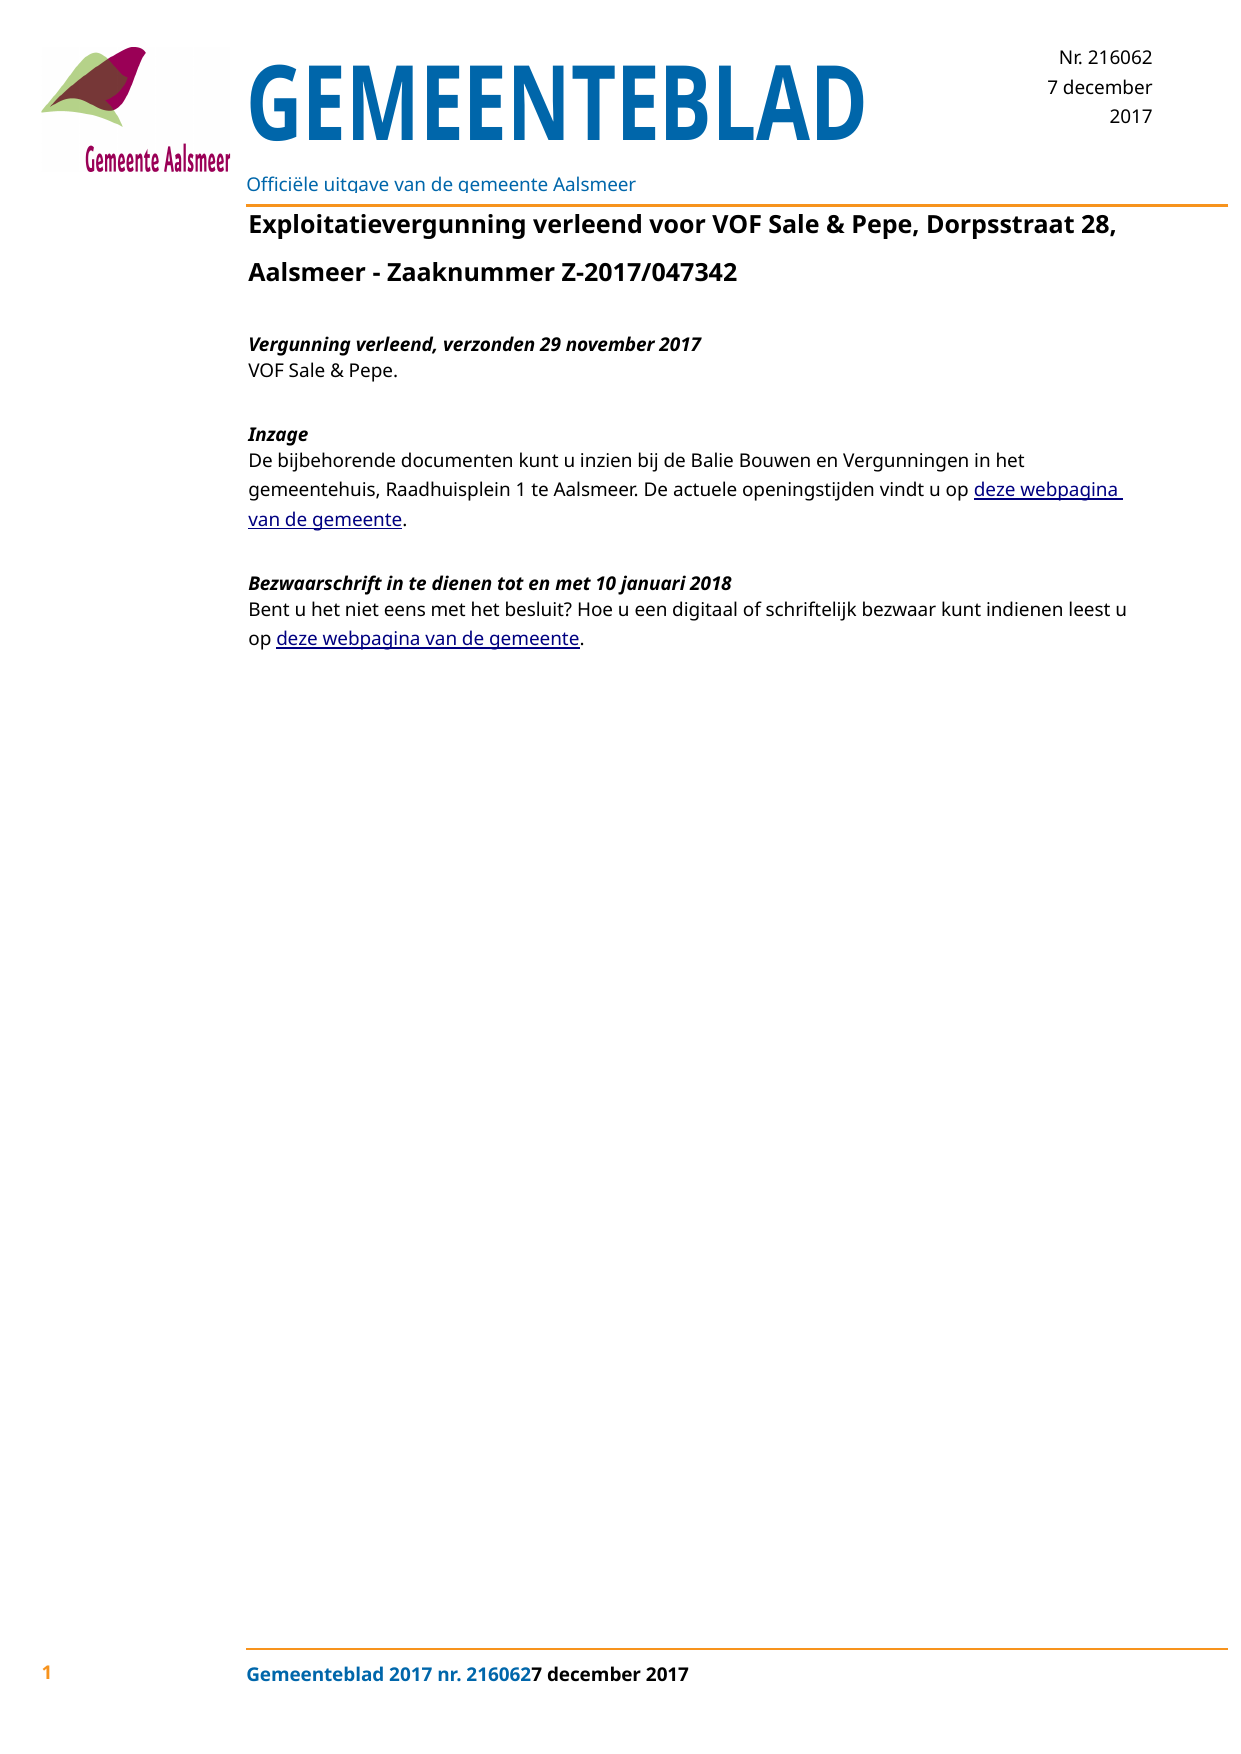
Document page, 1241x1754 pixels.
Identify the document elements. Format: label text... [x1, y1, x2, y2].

text De bijbehorende documenten kunt u inzien bij de Balie Bouwen en Vergunningen in het gemeentehuis, Raadhuisplein 1 te Aalsmeer. De actuele openingstijden vindt u op deze webpagina van de gemeente. [248, 447, 1152, 532]
text VOF Sale & Pepe. [248, 357, 1152, 383]
text Bezwaarschrift in te dienen tot en met 10 januari 2018 [248, 570, 1152, 596]
text Vergunning verleend, verzonden 29 november 2017 [248, 331, 1152, 357]
picture [41, 47, 231, 172]
text Bent u het niet eens met het besluit? Hoe u een digitaal of schriftelijk bezwaar kunt indienen leest u op deze webpagina van de gemeente. [248, 596, 1152, 651]
text Exploitatievergunning verleend voor VOF Sale & Pepe, Dorpsstraat 28, Aalsmeer - Zaaknummer Z-2017/047342 [248, 207, 1152, 288]
text Inzage [248, 421, 1152, 447]
